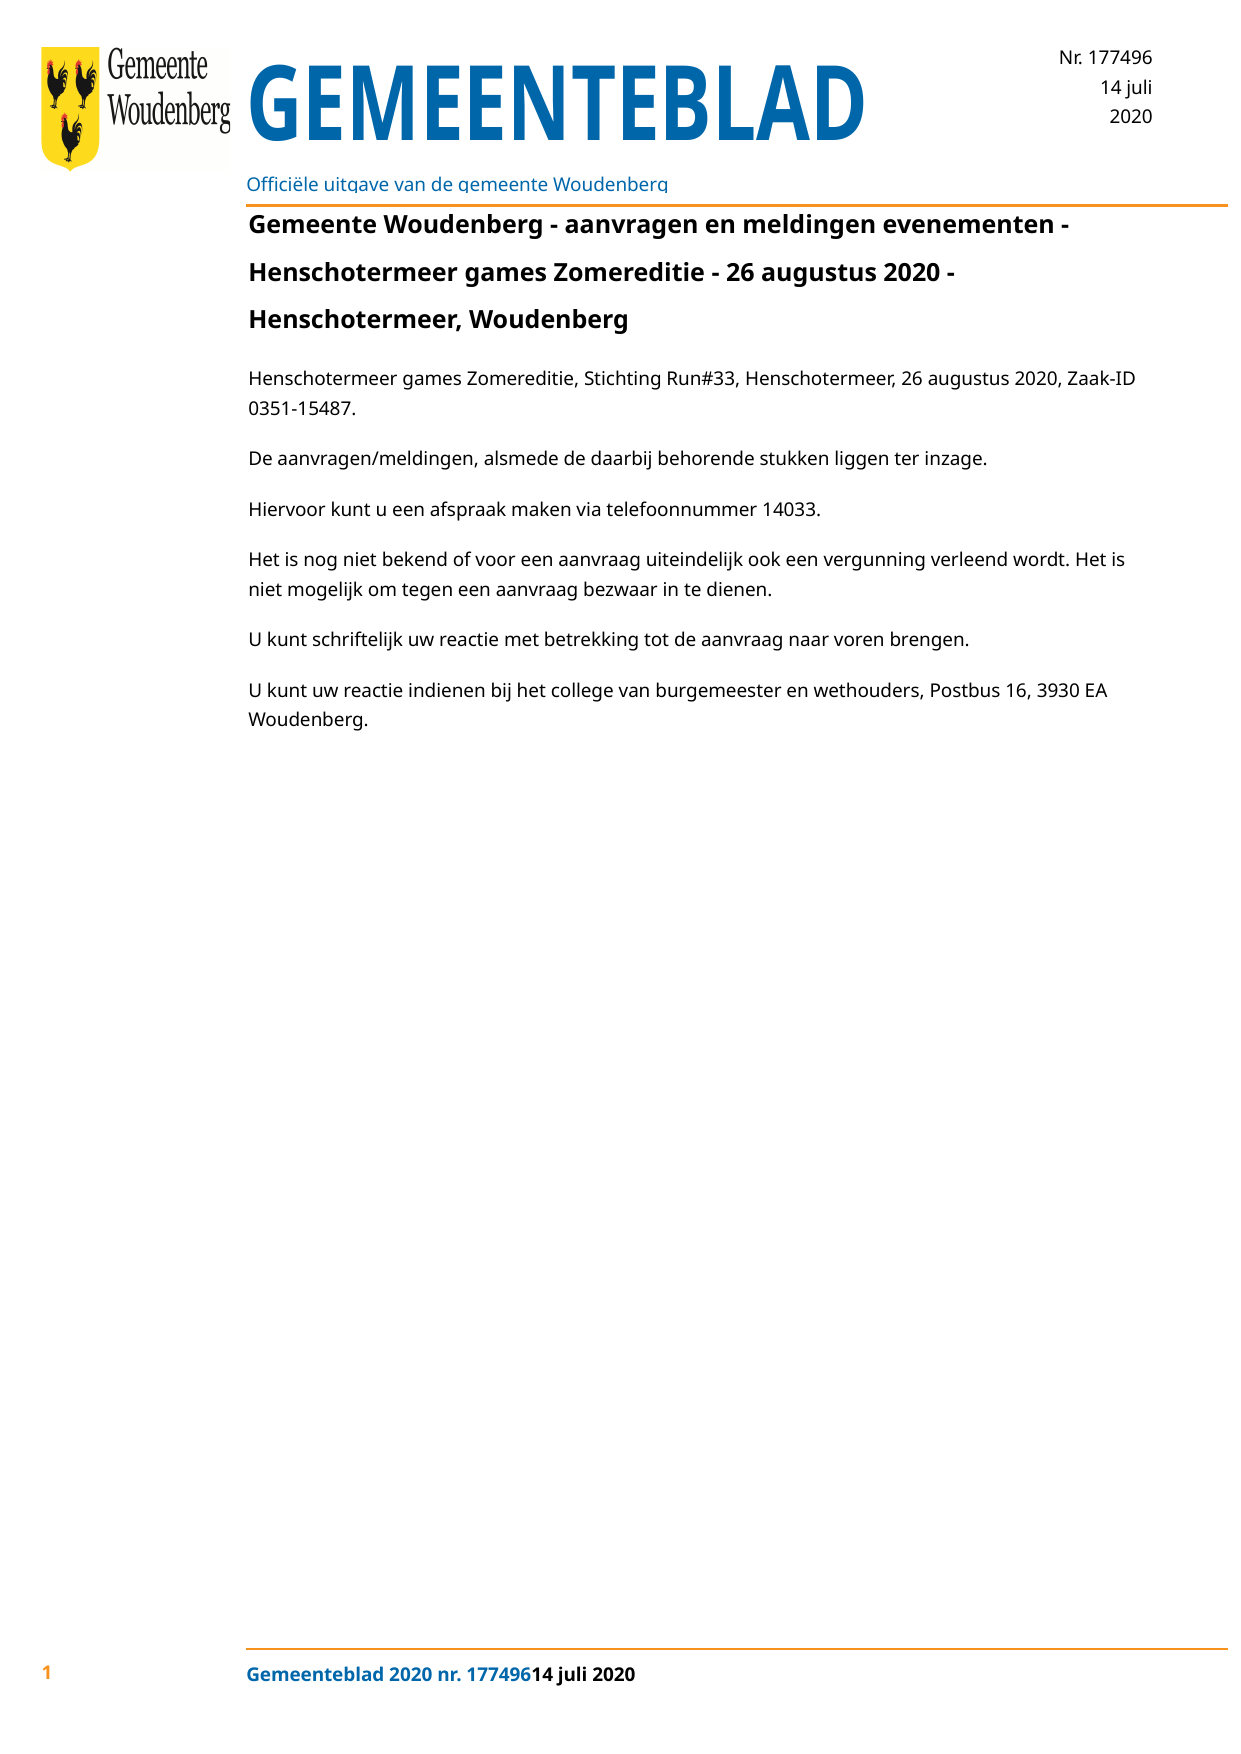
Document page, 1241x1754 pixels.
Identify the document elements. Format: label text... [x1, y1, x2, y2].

text U kunt schriftelijk uw reactie met betrekking tot de aanvraag naar voren brengen. [248, 626, 1152, 652]
text Het is nog niet bekend of voor een aanvraag uiteindelijk ook een vergunning verleend wordt. Het is niet mogelijk om tegen een aanvraag bezwaar in te dienen. [248, 546, 1152, 602]
text De aanvragen/meldingen, alsmede de daarbij behorende stukken liggen ter inzage. [248, 446, 1152, 471]
picture [41, 47, 231, 172]
text Henschotermeer games Zomereditie, Stichting Run#33, Henschotermeer, 26 augustus 2020, Zaak-ID 0351-15487. [248, 366, 1152, 421]
text Hiervoor kunt u een afspraak maken via telefoonnummer 14033. [248, 496, 1152, 522]
text U kunt uw reactie indienen bij het college van burgemeester en wethouders, Postbus 16, 3930 EA Woudenberg. [248, 677, 1152, 732]
text Gemeente Woudenberg - aanvragen en meldingen evenementen - Henschotermeer games Zomereditie - 26 augustus 2020 - Henschotermeer, Woudenberg [248, 207, 1152, 336]
